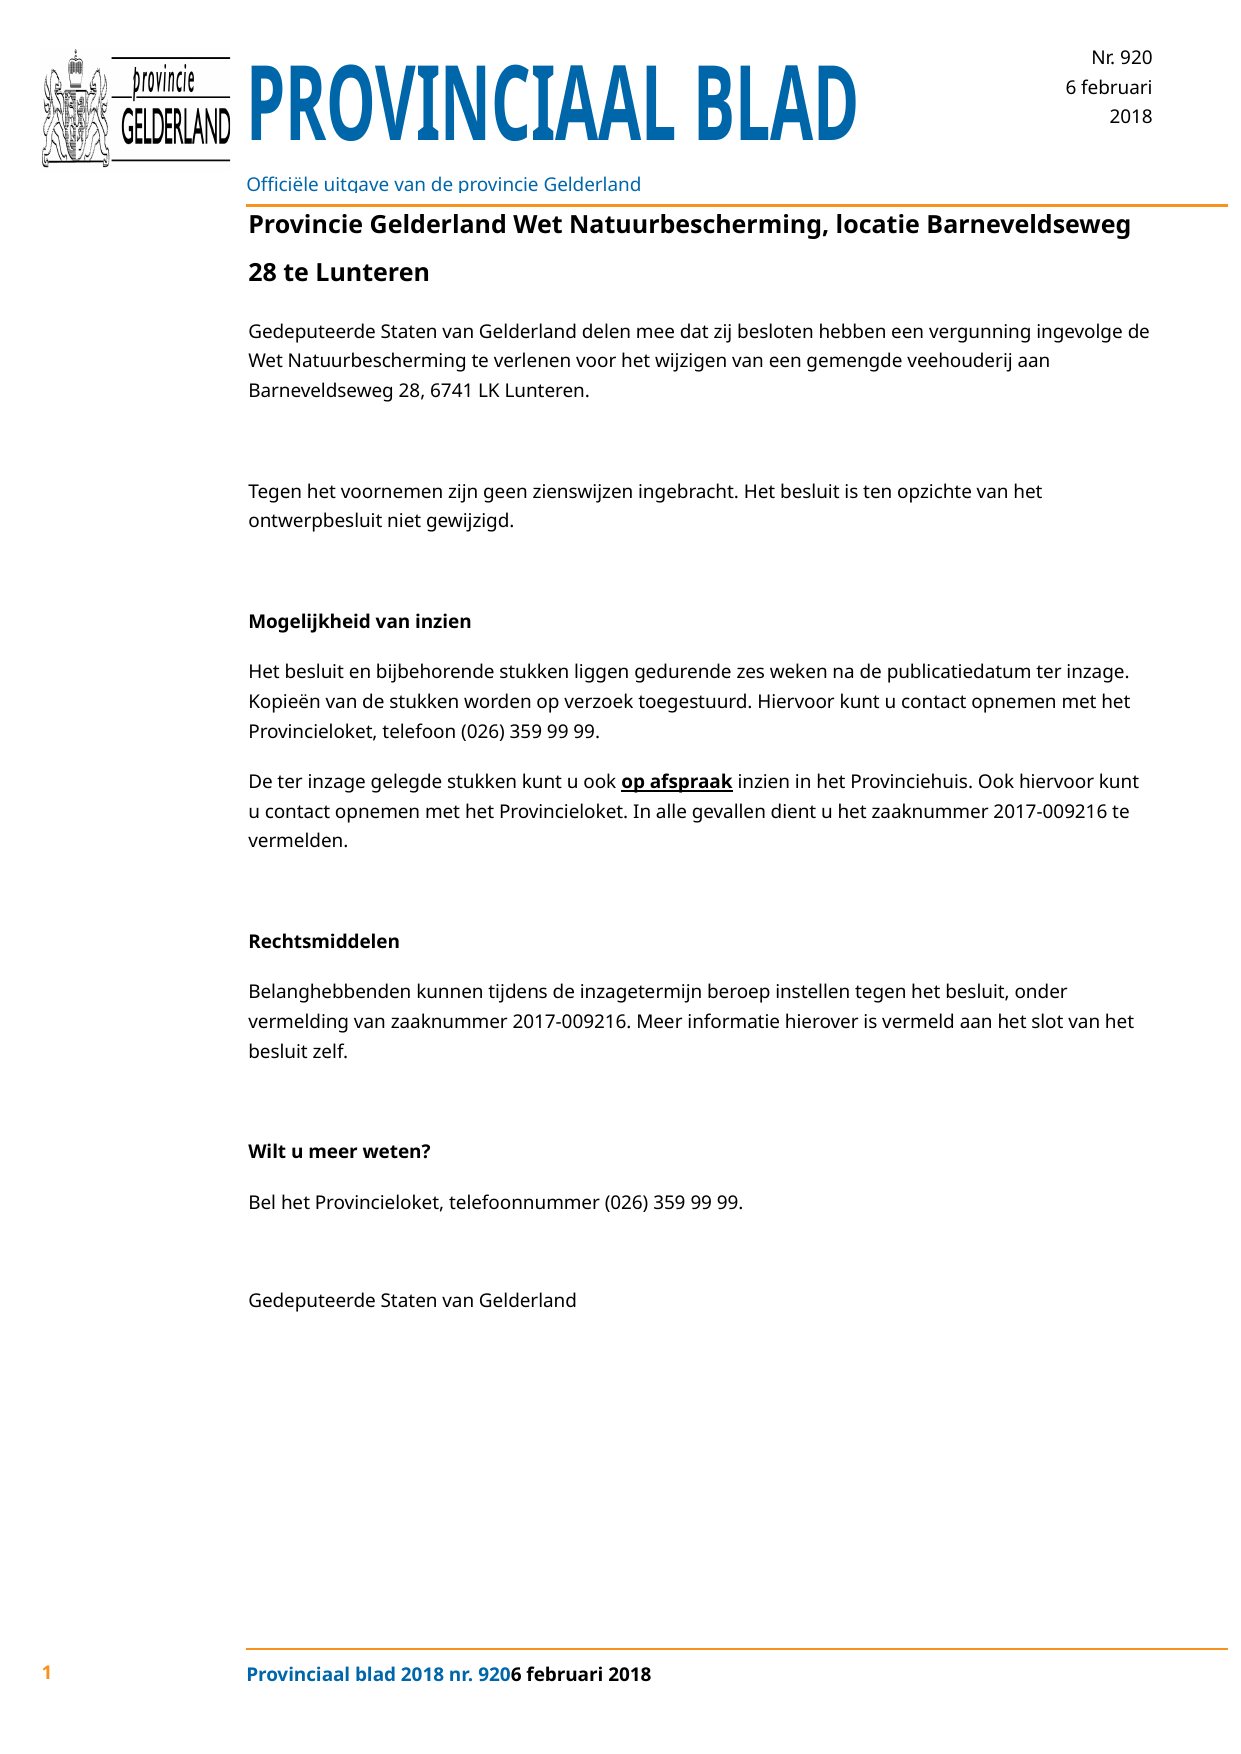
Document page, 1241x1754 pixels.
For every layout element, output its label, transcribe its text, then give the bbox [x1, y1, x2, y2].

text Rechtsmiddelen [248, 928, 1152, 954]
text Mogelijkheid van inzien [248, 608, 1152, 634]
text Het besluit en bijbehorende stukken liggen gedurende zes weken na de publicatiedatum ter inzage. Kopieën van de stukken worden op verzoek toegestuurd. Hiervoor kunt u contact opnemen met het Provincieloket, telefoon (026) 359 99 99. [248, 659, 1152, 744]
text De ter inzage gelegde stukken kunt u ook op afspraak inzien in het Provinciehuis. Ook hiervoor kunt u contact opnemen met het Provincieloket. In alle gevallen dient u het zaaknummer 2017-009216 te vermelden. [248, 768, 1152, 853]
text Gedeputeerde Staten van Gelderland delen mee dat zij besloten hebben een vergunning ingevolge de Wet Natuurbescherming te verlenen voor het wijzigen van een gemengde veehouderij aan Barneveldseweg 28, 6741 LK Lunteren. [248, 318, 1152, 403]
picture [41, 47, 231, 172]
text Bel het Provincieloket, telefoonnummer (026) 359 99 99. [248, 1189, 1152, 1215]
text Provincie Gelderland Wet Natuurbescherming, locatie Barneveldseweg 28 te Lunteren [248, 207, 1152, 288]
text Wilt u meer weten? [248, 1139, 1152, 1164]
text Gedeputeerde Staten van Gelderland [248, 1287, 1152, 1313]
text Belanghebbenden kunnen tijdens de inzagetermijn beroep instellen tegen het besluit, onder vermelding van zaaknummer 2017-009216. Meer informatie hierover is vermeld aan het slot van het besluit zelf. [248, 979, 1152, 1064]
text Tegen het voornemen zijn geen zienswijzen ingebracht. Het besluit is ten opzichte van het ontwerpbesluit niet gewijzigd. [248, 478, 1152, 533]
